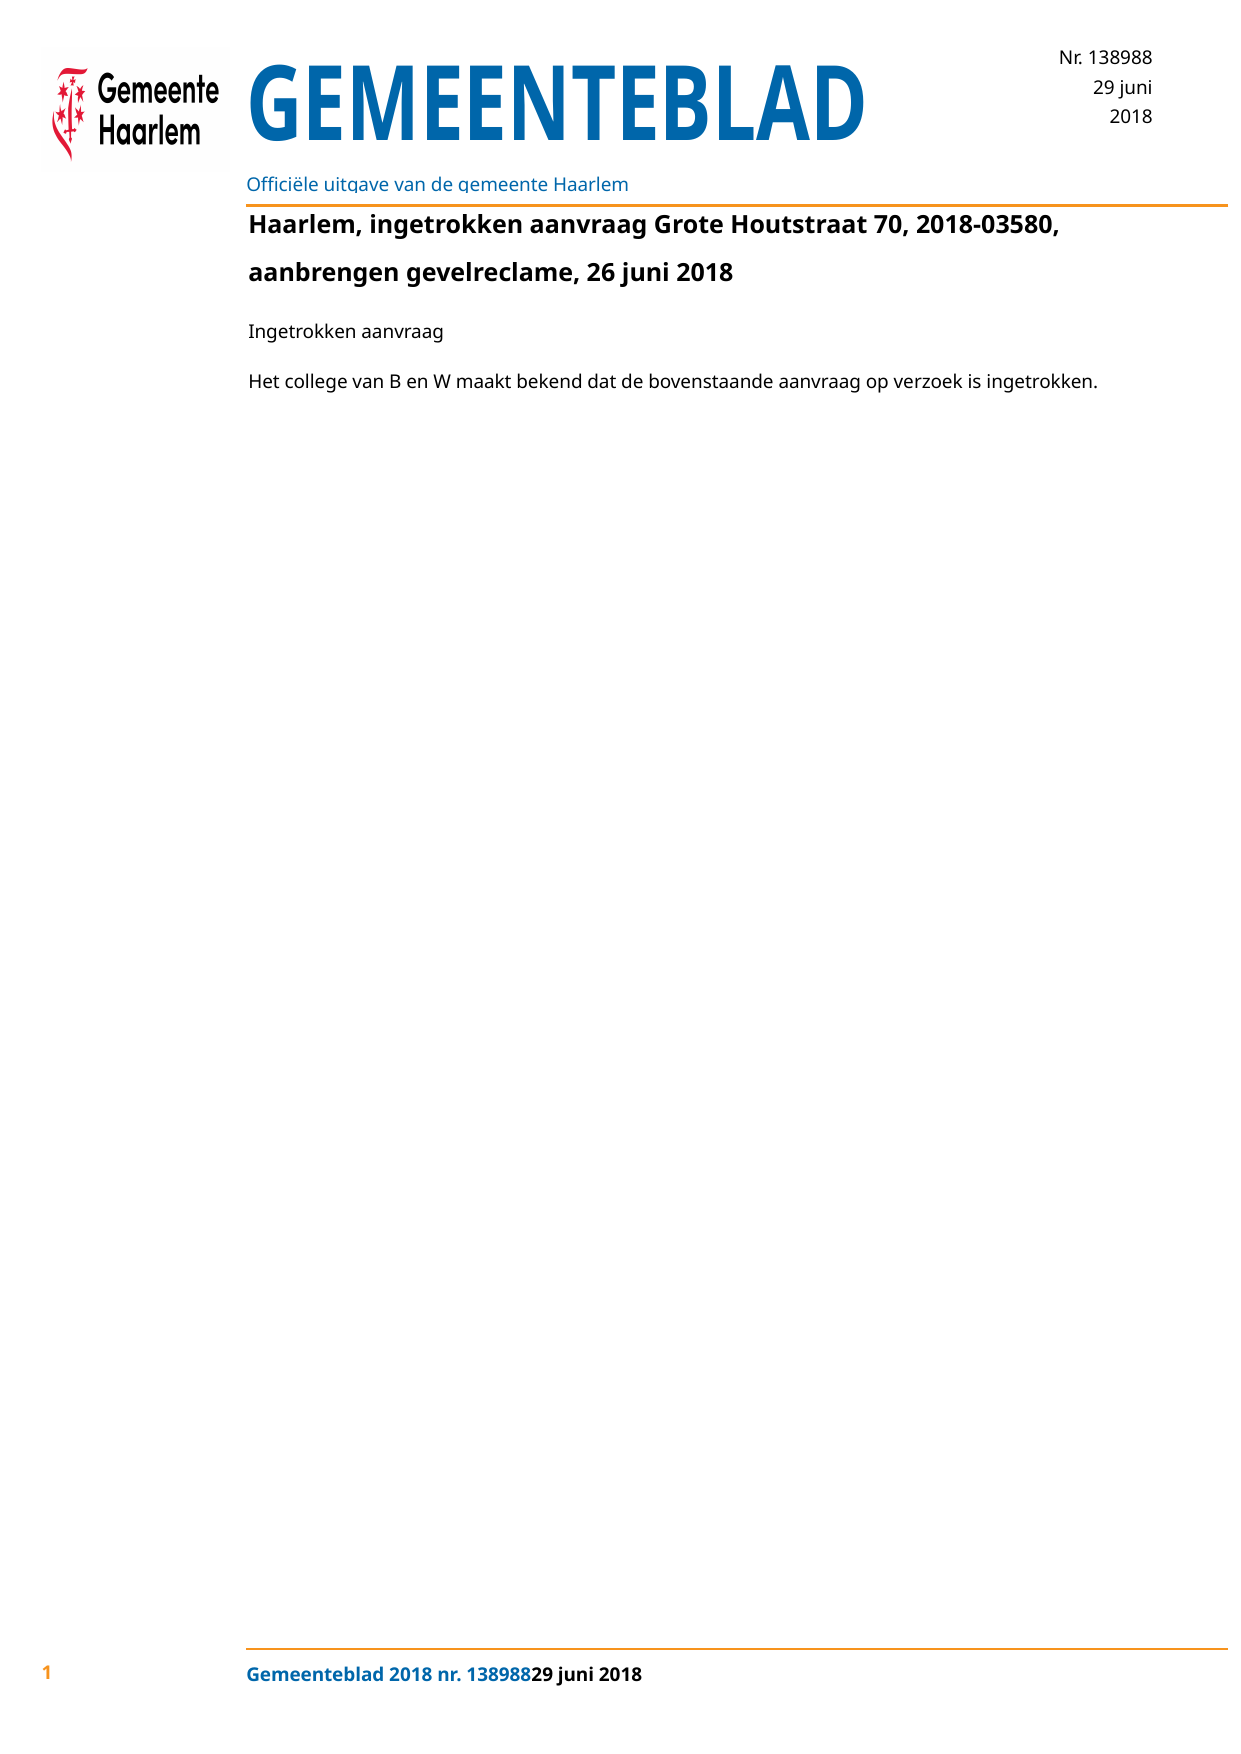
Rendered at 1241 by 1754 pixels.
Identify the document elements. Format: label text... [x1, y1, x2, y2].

text Ingetrokken aanvraag [248, 318, 1152, 344]
picture [41, 47, 231, 172]
text Het college van B en W maakt bekend dat de bovenstaande aanvraag op verzoek is ingetrokken. [248, 368, 1152, 394]
text Haarlem, ingetrokken aanvraag Grote Houtstraat 70, 2018-03580, aanbrengen gevelreclame, 26 juni 2018 [248, 207, 1152, 288]
